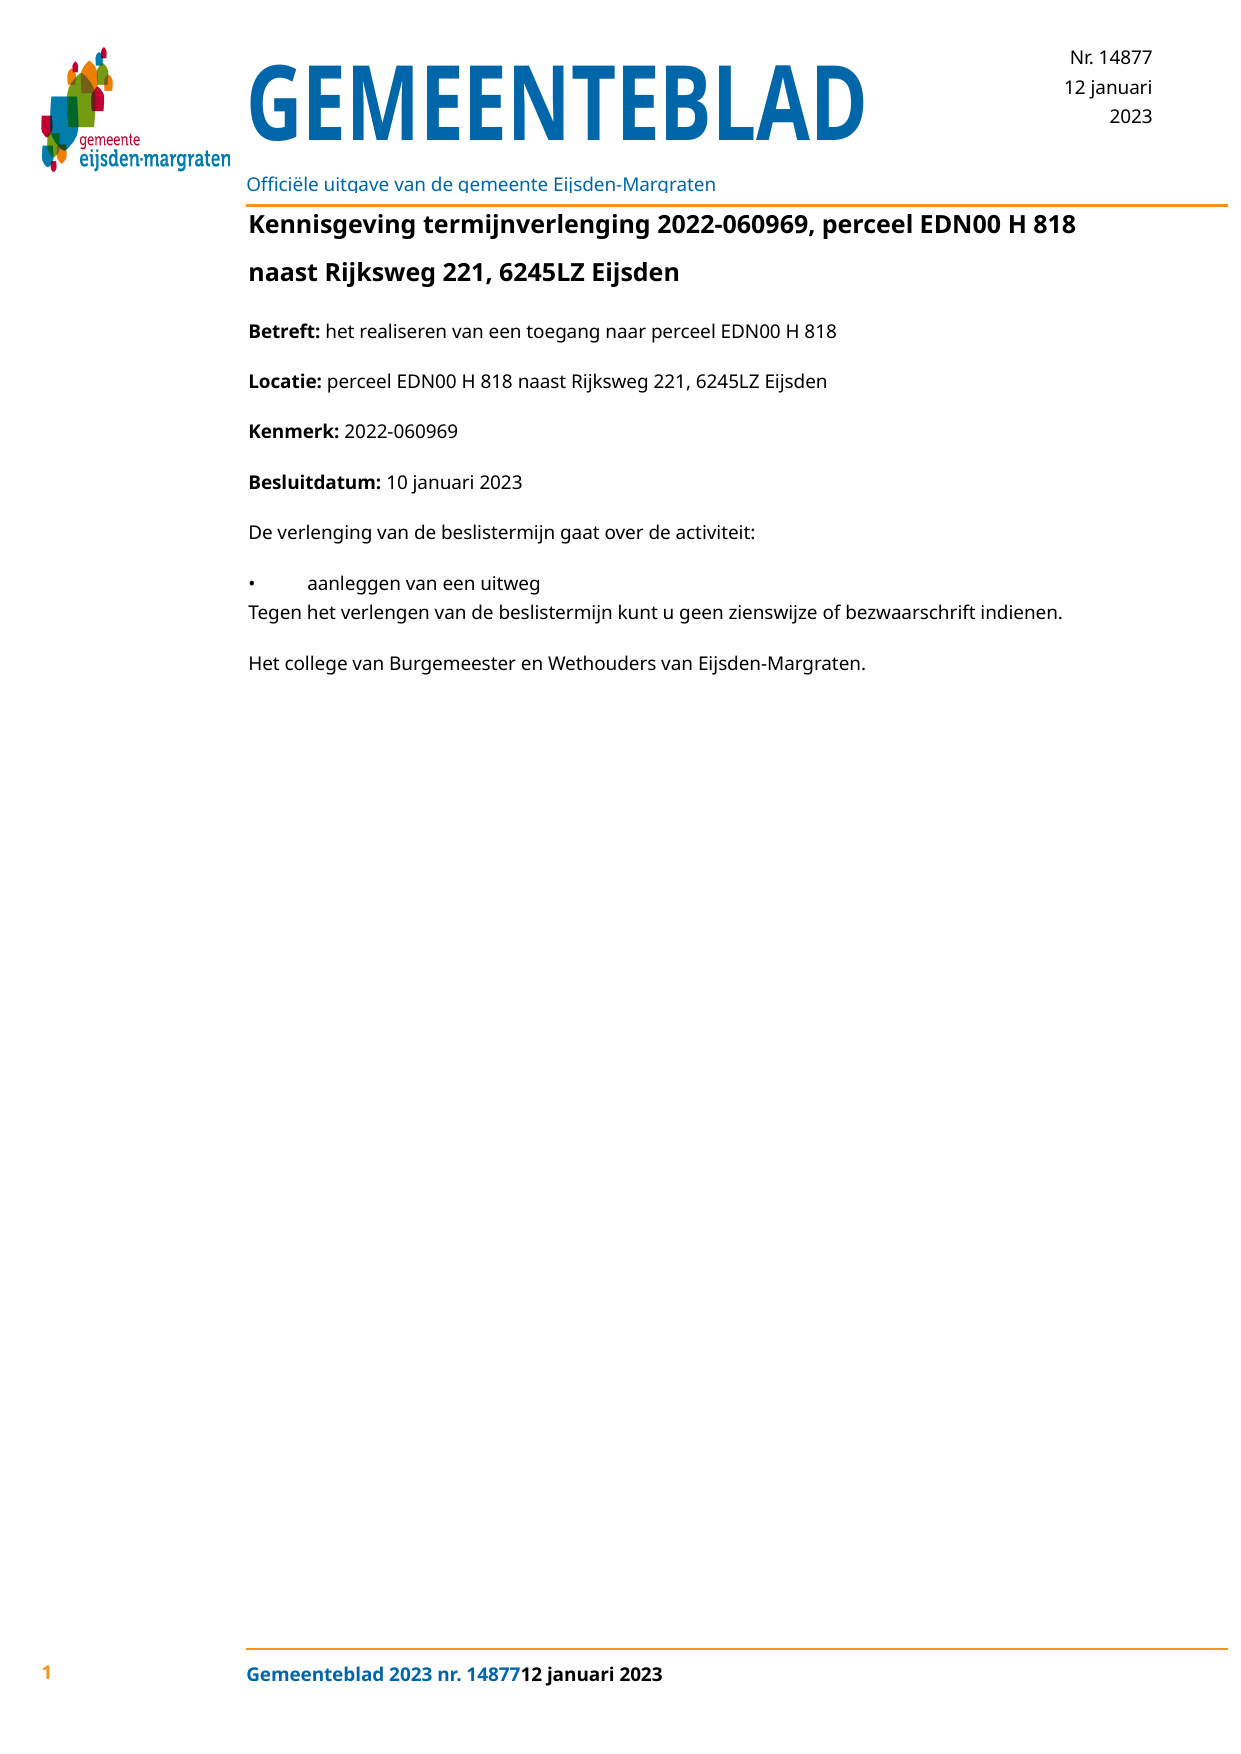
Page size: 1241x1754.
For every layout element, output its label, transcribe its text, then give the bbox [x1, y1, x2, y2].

picture [41, 47, 231, 172]
text Kennisgeving termijnverlenging 2022-060969, perceel EDN00 H 818 naast Rijksweg 221, 6245LZ Eijsden [248, 207, 1152, 288]
text Betreft: het realiseren van een toegang naar perceel EDN00 H 818 [248, 318, 1152, 344]
text De verlenging van de beslistermijn gaat over de activiteit: [248, 519, 1152, 545]
text Besluitdatum: 10 januari 2023 [248, 469, 1152, 495]
text Tegen het verlengen van de beslistermijn kunt u geen zienswijze of bezwaarschrift indienen. [248, 599, 1152, 625]
text Het college van Burgemeester en Wethouders van Eijsden-Margraten. [248, 650, 1152, 676]
text Kenmerk: 2022-060969 [248, 419, 1152, 444]
text Locatie: perceel EDN00 H 818 naast Rijksweg 221, 6245LZ Eijsden [248, 368, 1152, 394]
list aanleggen van een uitweg [248, 570, 1152, 596]
